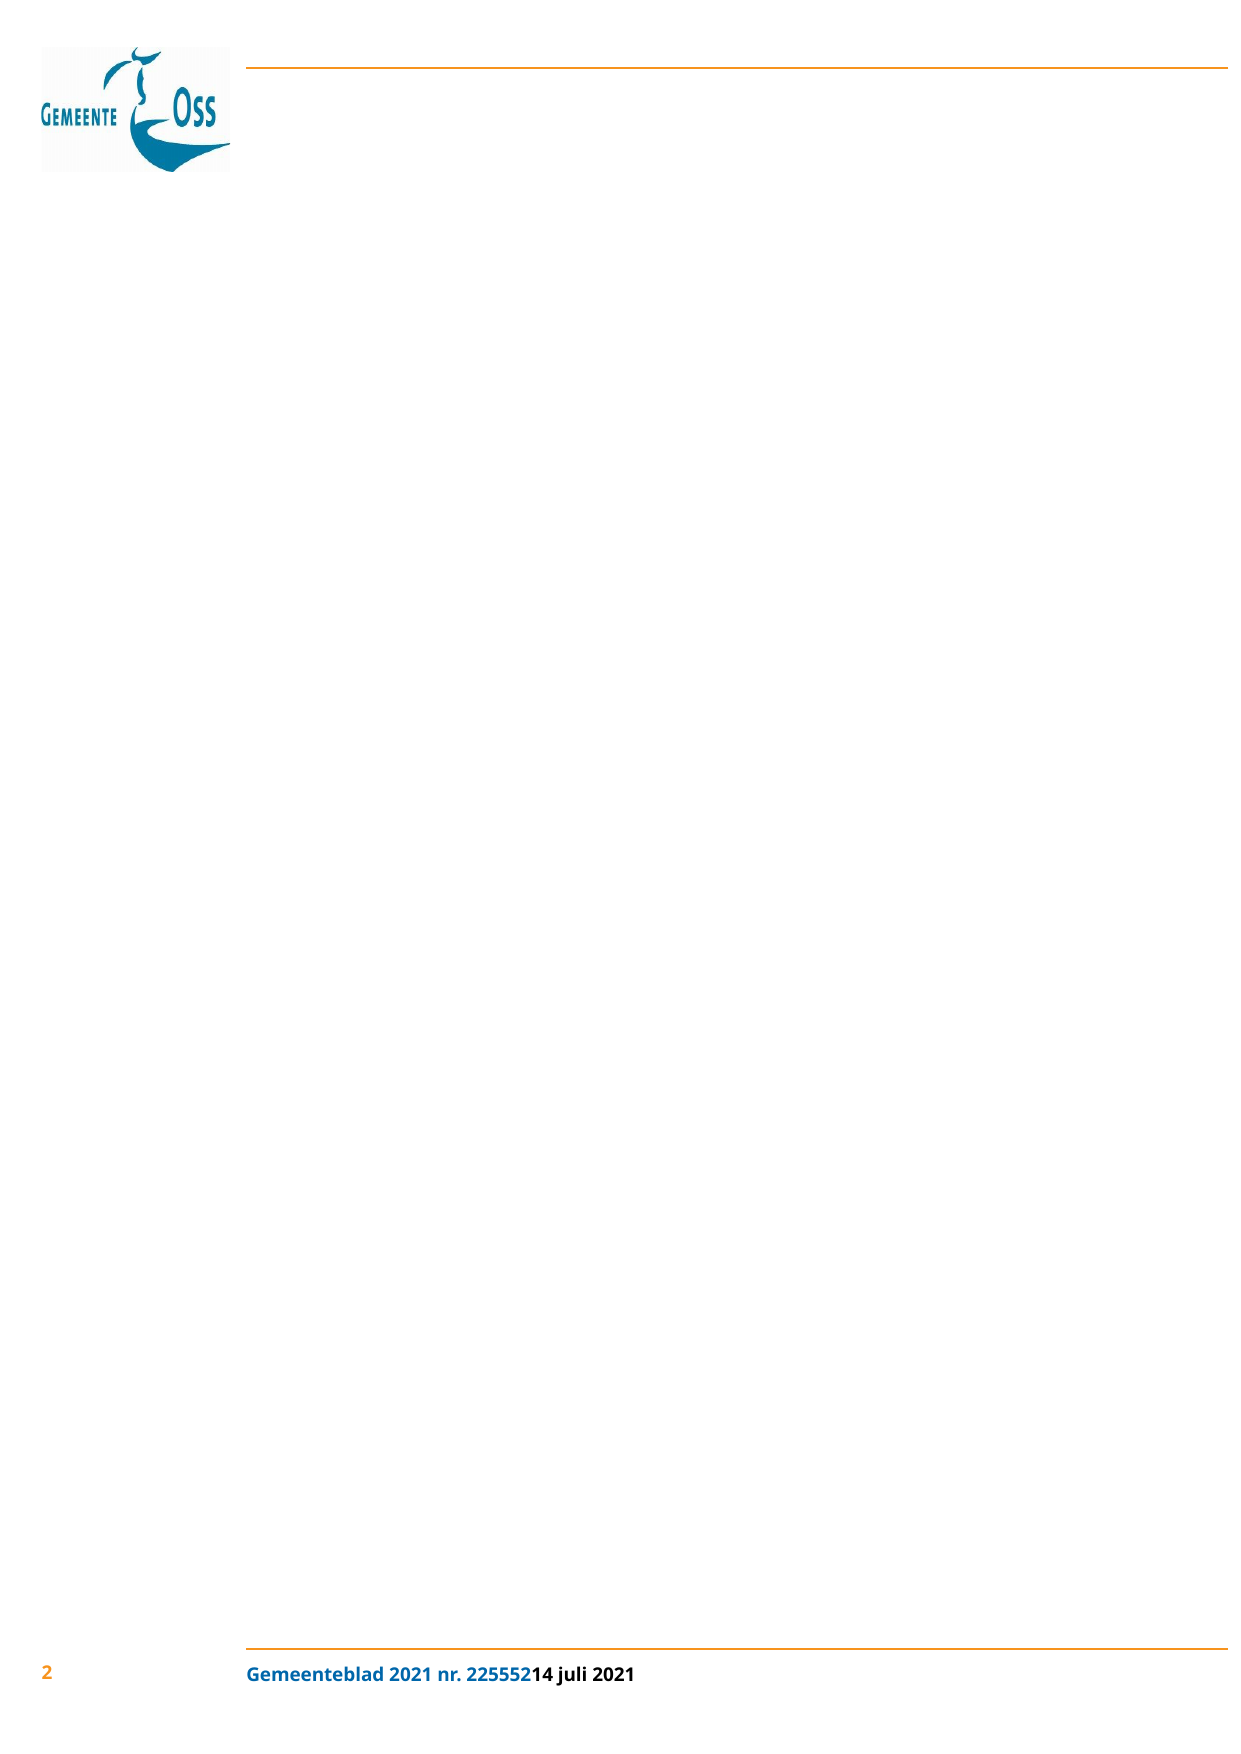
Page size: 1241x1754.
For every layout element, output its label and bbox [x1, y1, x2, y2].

picture [41, 47, 231, 172]
